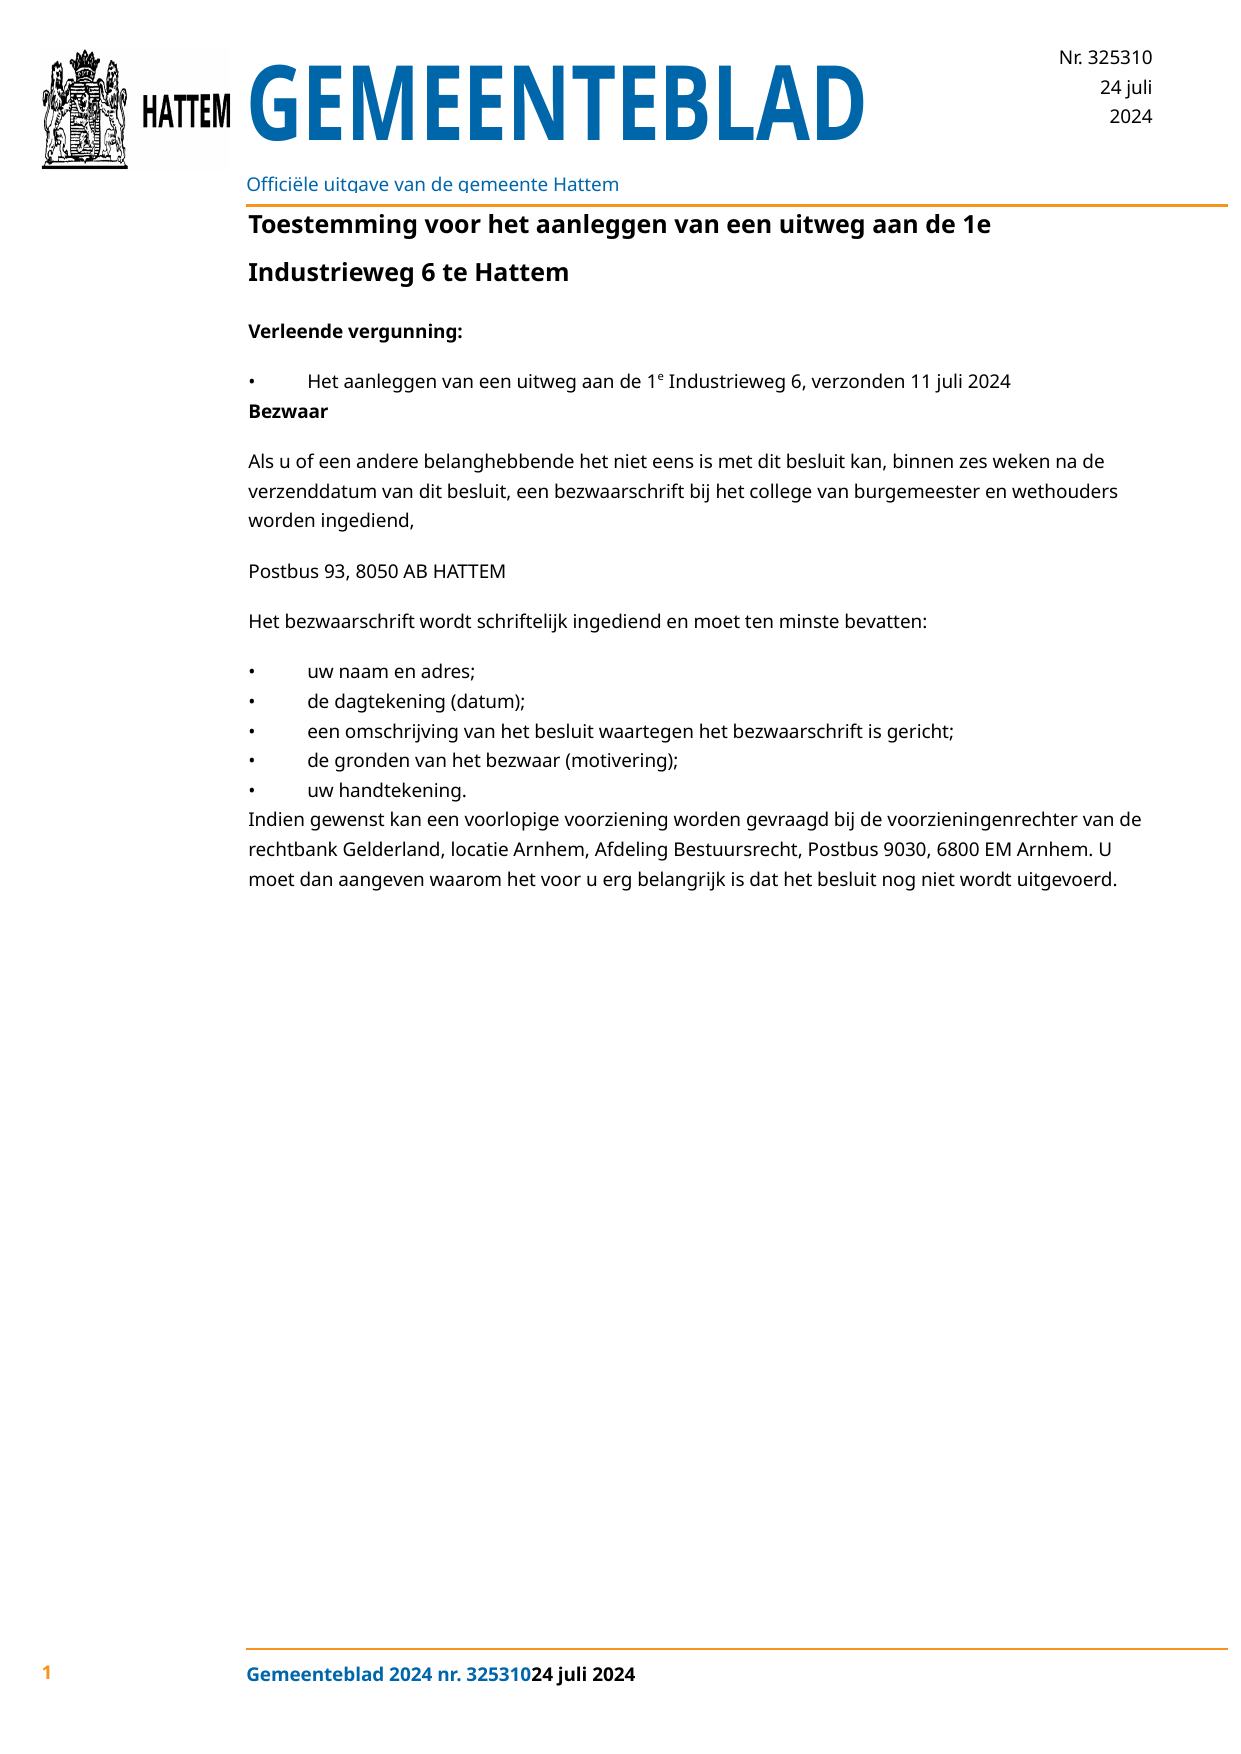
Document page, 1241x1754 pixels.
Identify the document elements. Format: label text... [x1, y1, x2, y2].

list de dagtekening (datum); [248, 688, 1152, 714]
text Het bezwaarschrift wordt schriftelijk ingediend en moet ten minste bevatten: [248, 608, 1152, 634]
picture [41, 47, 231, 172]
list uw handtekening. [248, 777, 1152, 803]
list een omschrijving van het besluit waartegen het bezwaarschrift is gericht; [248, 718, 1152, 744]
text Bezwaar [248, 398, 1152, 424]
list Het aanleggen van een uitweg aan de 1e Industrieweg 6, verzonden 11 juli 2024 [248, 368, 1152, 394]
list de gronden van het bezwaar (motivering); [248, 747, 1152, 773]
text Indien gewenst kan een voorlopige voorziening worden gevraagd bij de voorzieningenrechter van de rechtbank Gelderland, locatie Arnhem, Afdeling Bestuursrecht, Postbus 9030, 6800 EM Arnhem. U moet dan aangeven waarom het voor u erg belangrijk is dat het besluit nog niet wordt uitgevoerd. [248, 807, 1152, 892]
text Toestemming voor het aanleggen van een uitweg aan de 1e Industrieweg 6 te Hattem [248, 207, 1152, 288]
text Als u of een andere belanghebbende het niet eens is met dit besluit kan, binnen zes weken na de verzenddatum van dit besluit, een bezwaarschrift bij het college van burgemeester en wethouders worden ingediend, [248, 448, 1152, 533]
text Verleende vergunning: [248, 318, 1152, 344]
text Postbus 93, 8050 AB HATTEM [248, 558, 1152, 584]
list uw naam en adres; [248, 659, 1152, 684]
